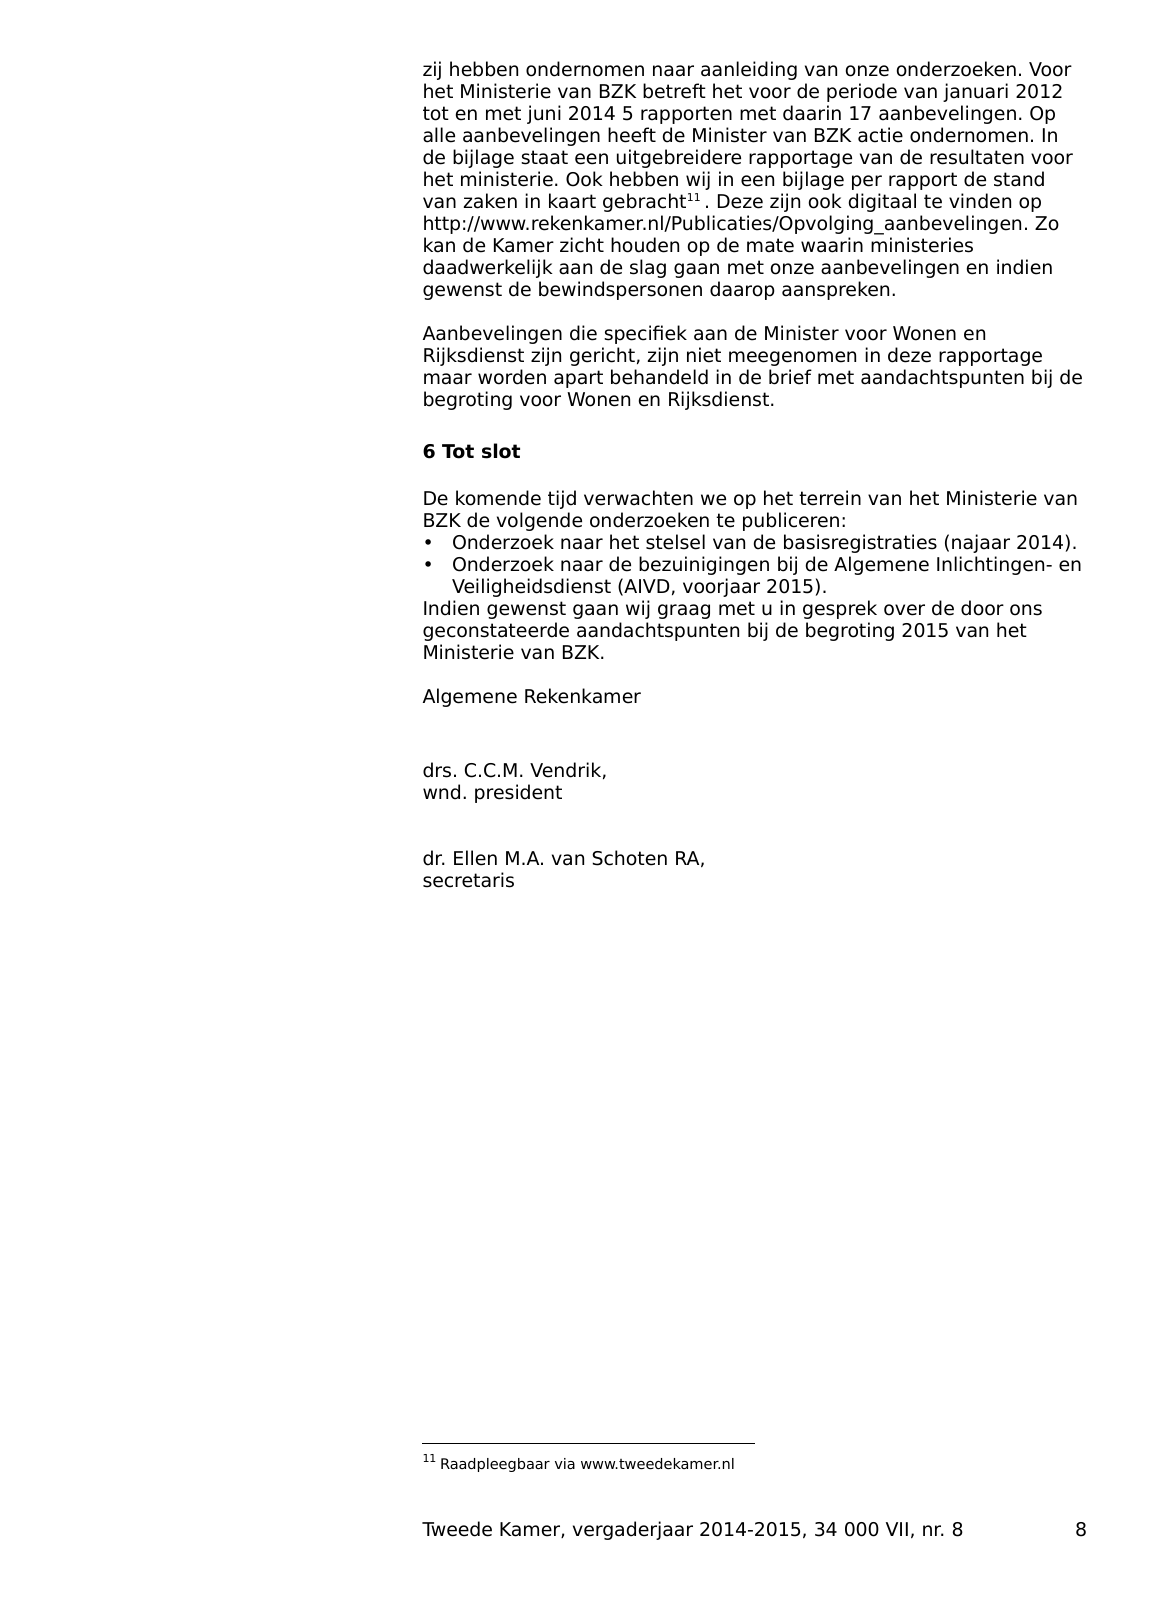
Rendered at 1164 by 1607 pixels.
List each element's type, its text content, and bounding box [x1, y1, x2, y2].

text Indien gewenst gaan wij graag met u in gesprek over de door ons geconstateerde aandachtspunten bij de begroting 2015 van het Ministerie van BZK. [422, 598, 1087, 664]
text dr. Ellen M.A. van Schoten RA, secretaris [422, 826, 1087, 892]
text zij hebben ondernomen naar aanleiding van onze onderzoeken. Voor het Ministerie van BZK betreft het voor de periode van januari 2012 tot en met juni 2014 5 rapporten met daarin 17 aanbevelingen. Op alle aanbevelingen heeft de Minister van BZK actie ondernomen. In de bijlage staat een uitgebreidere rapportage van de resultaten voor het ministerie. Ook hebben wij in een bijlage per rapport de stand van zaken in kaart gebracht. Deze zijn ook digitaal te vinden op http://www.rekenkamer.nl/Publicaties/Opvolging_aanbevelingen. Zo kan de Kamer zicht houden op de mate waarin ministeries daadwerkelijk aan de slag gaan met onze aanbevelingen en indien gewenst de bewindspersonen daarop aanspreken. [422, 59, 1087, 301]
text Raadpleegbaar via www.tweedekamer.nl [422, 1452, 1087, 1474]
text • Onderzoek naar het stelsel van de basisregistraties (najaar 2014). [422, 532, 1087, 554]
text Algemene Rekenkamer [422, 686, 1087, 708]
text • Onderzoek naar de bezuinigingen bij de Algemene Inlichtingen- en Veiligheidsdienst (AIVD, voorjaar 2015). [422, 554, 1087, 598]
text Aanbevelingen die specifiek aan de Minister voor Wonen en Rijksdienst zijn gericht, zijn niet meegenomen in deze rapportage maar worden apart behandeld in de brief met aandachtspunten bij de begroting voor Wonen en Rijksdienst. [422, 323, 1087, 411]
text De komende tijd verwachten we op het terrein van het Ministerie van BZK de volgende onderzoeken te publiceren: [422, 488, 1087, 532]
subtitle 6 Tot slot [422, 441, 1087, 463]
text drs. C.C.M. Vendrik, wnd. president [422, 738, 1087, 804]
